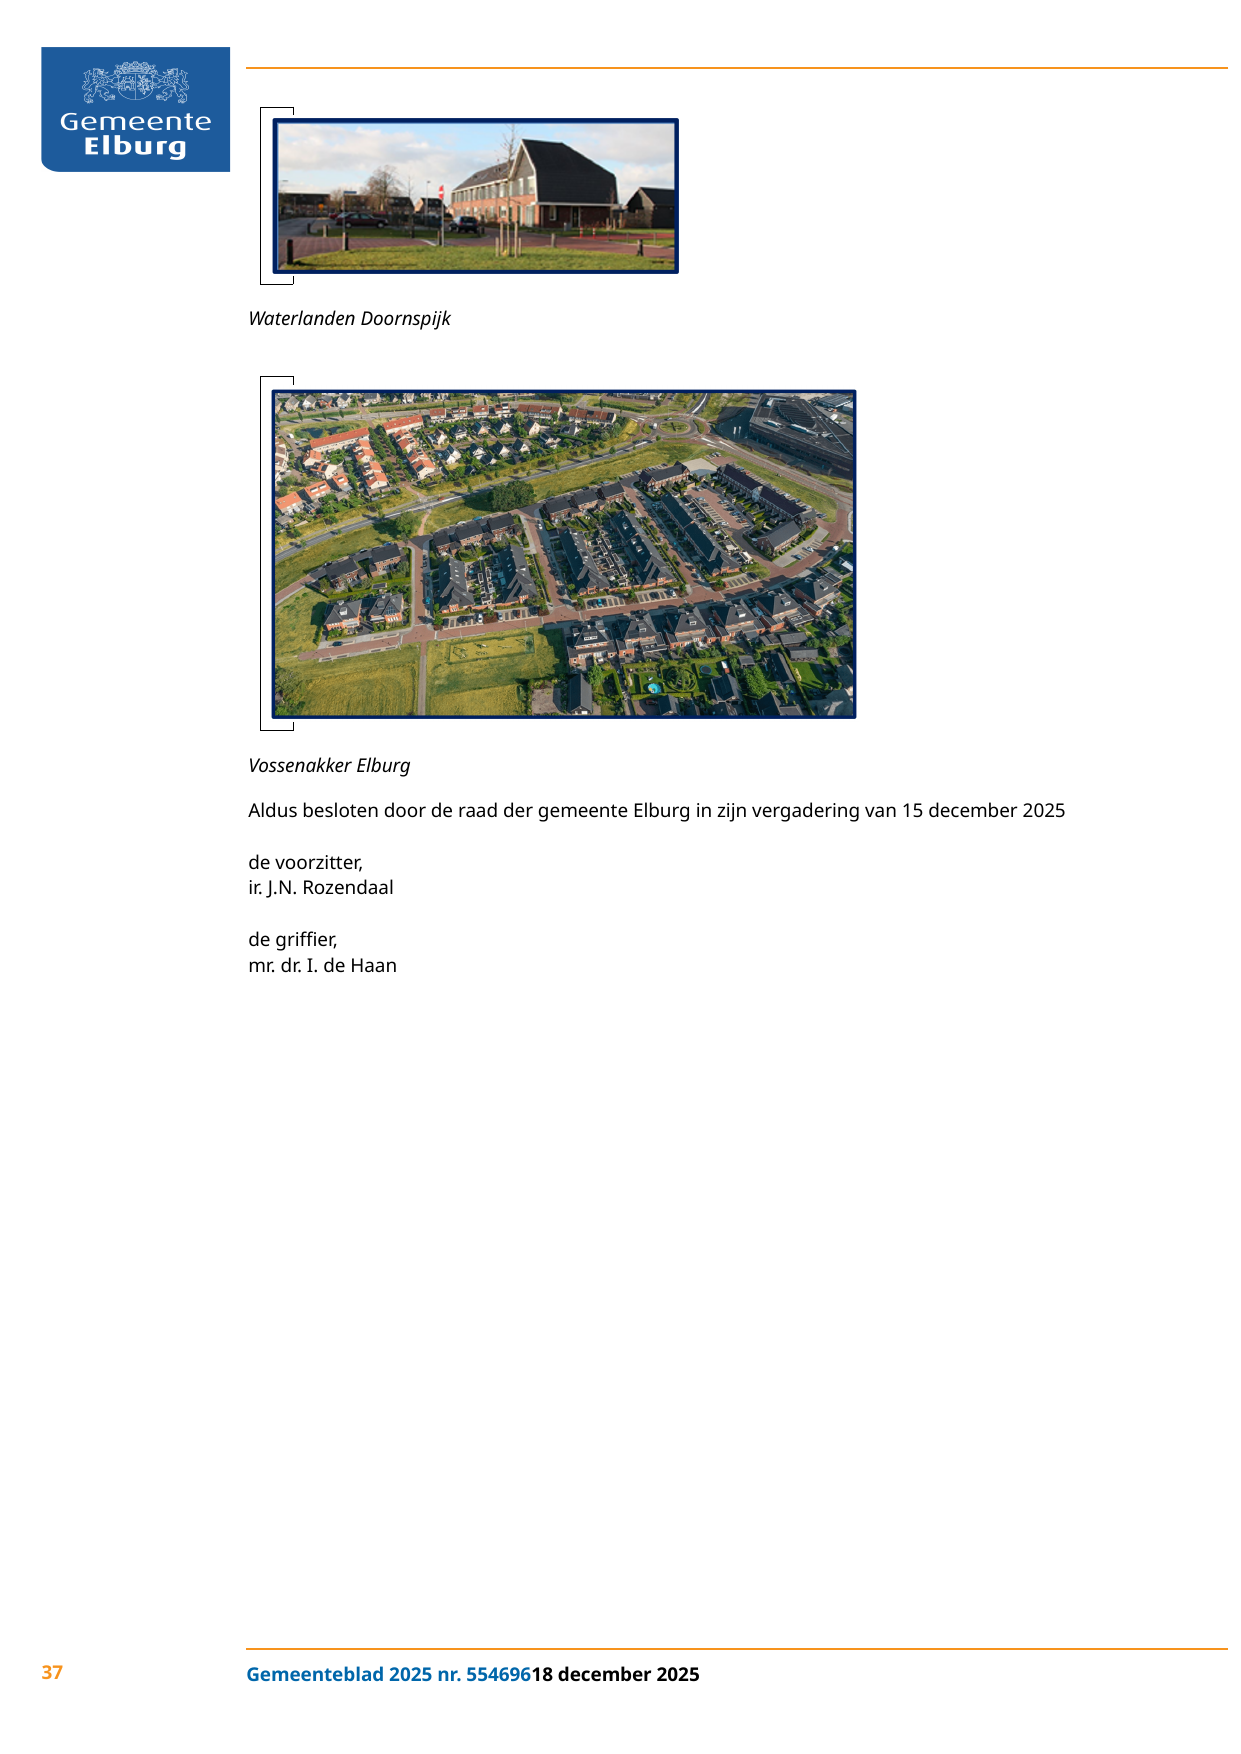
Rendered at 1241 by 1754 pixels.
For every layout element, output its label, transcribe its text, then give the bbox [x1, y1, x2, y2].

text Waterlanden Doornspijk [248, 305, 1152, 331]
text de griffier, [248, 926, 1152, 952]
text ir. J.N. Rozendaal [248, 874, 1152, 900]
picture [41, 47, 231, 172]
text Vossenakker Elburg [248, 752, 1152, 777]
text mr. dr. I. de Haan [248, 952, 1152, 977]
text de voorzitter, [248, 849, 1152, 874]
text Aldus besloten door de raad der gemeente Elburg in zijn vergadering van 15 december 2025 [248, 797, 1152, 823]
picture [268, 385, 860, 722]
picture [268, 115, 683, 276]
